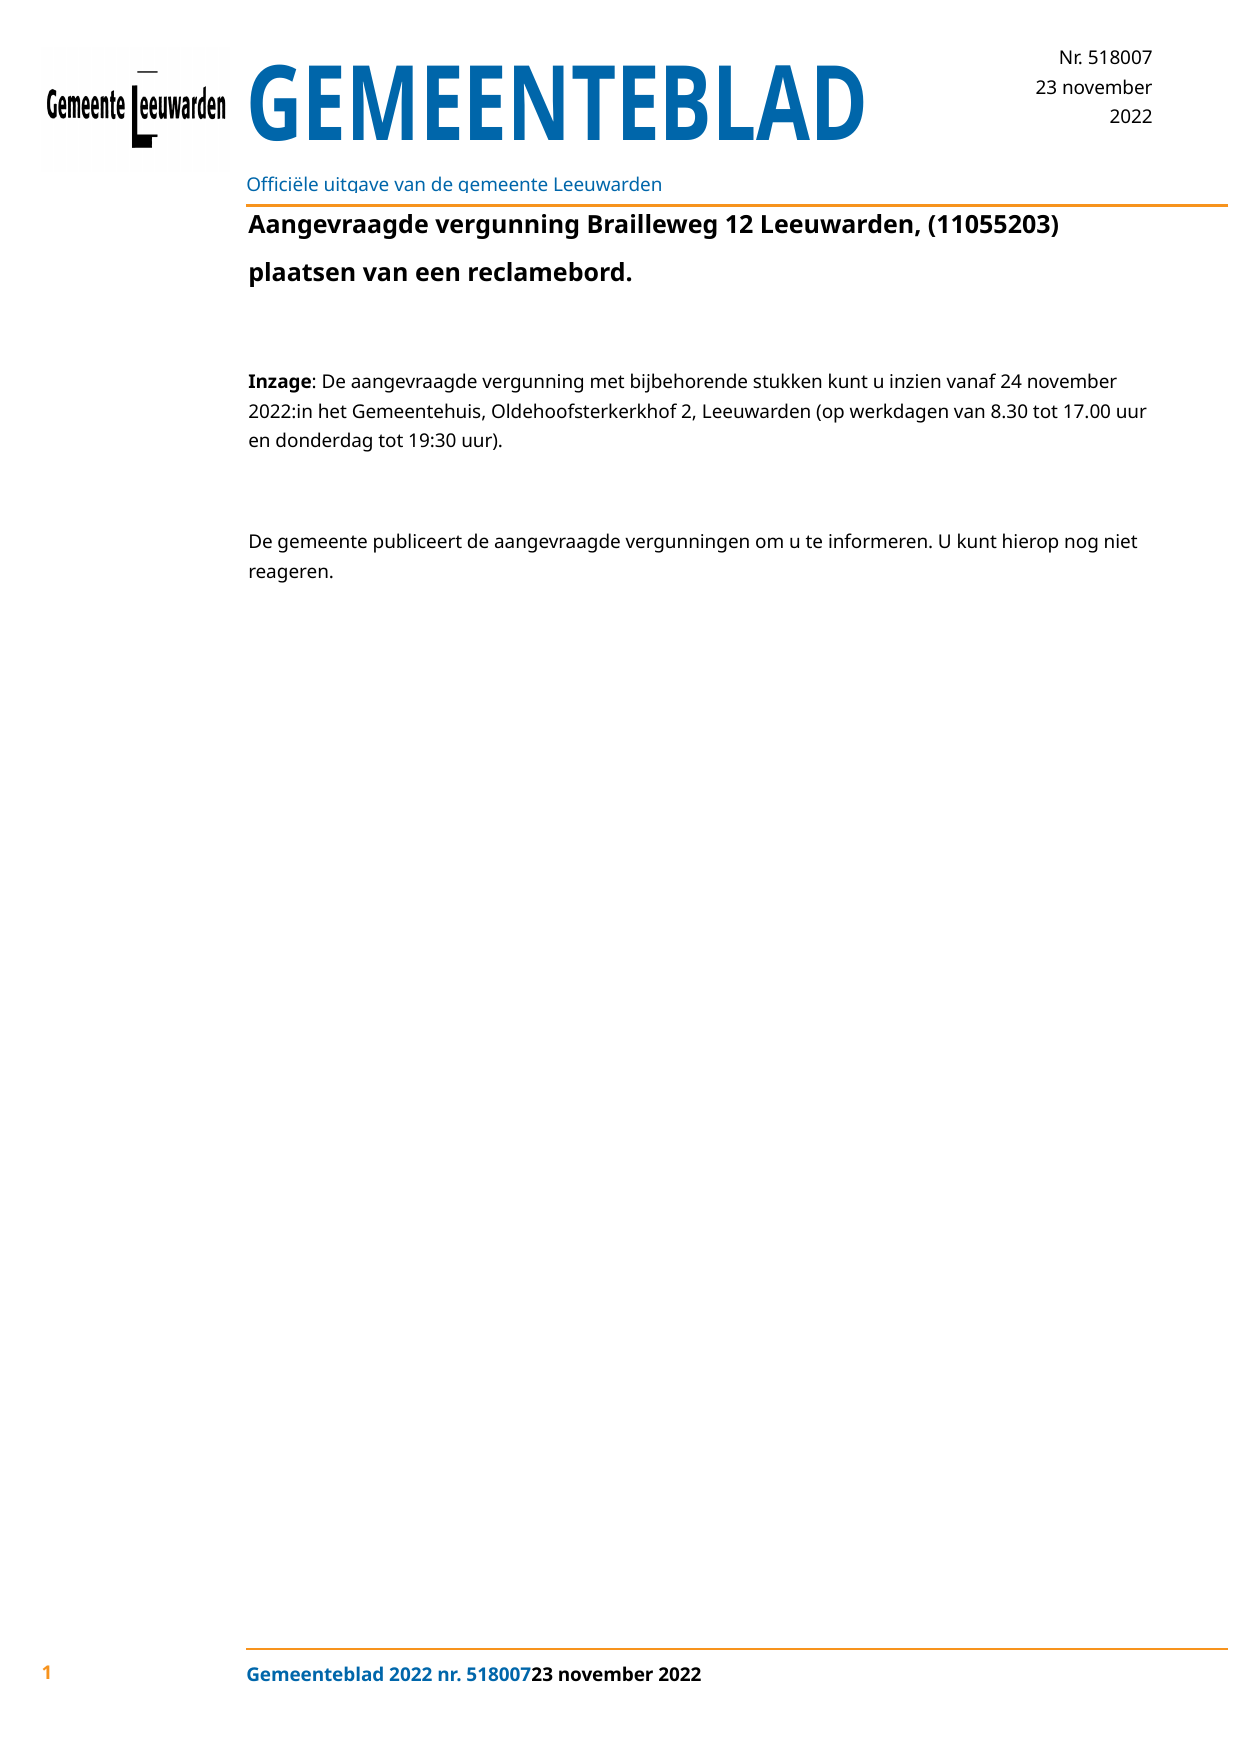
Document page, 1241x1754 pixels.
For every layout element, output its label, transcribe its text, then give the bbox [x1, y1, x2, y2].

text Aangevraagde vergunning Brailleweg 12 Leeuwarden, (11055203) plaatsen van een reclamebord. [248, 207, 1152, 288]
text De gemeente publiceert de aangevraagde vergunningen om u te informeren. U kunt hierop nog niet reageren. [248, 528, 1152, 584]
picture [41, 47, 231, 172]
text Inzage: De aangevraagde vergunning met bijbehorende stukken kunt u inzien vanaf 24 november 2022:in het Gemeentehuis, Oldehoofsterkerkhof 2, Leeuwarden (op werkdagen van 8.30 tot 17.00 uur en donderdag tot 19:30 uur). [248, 368, 1152, 453]
